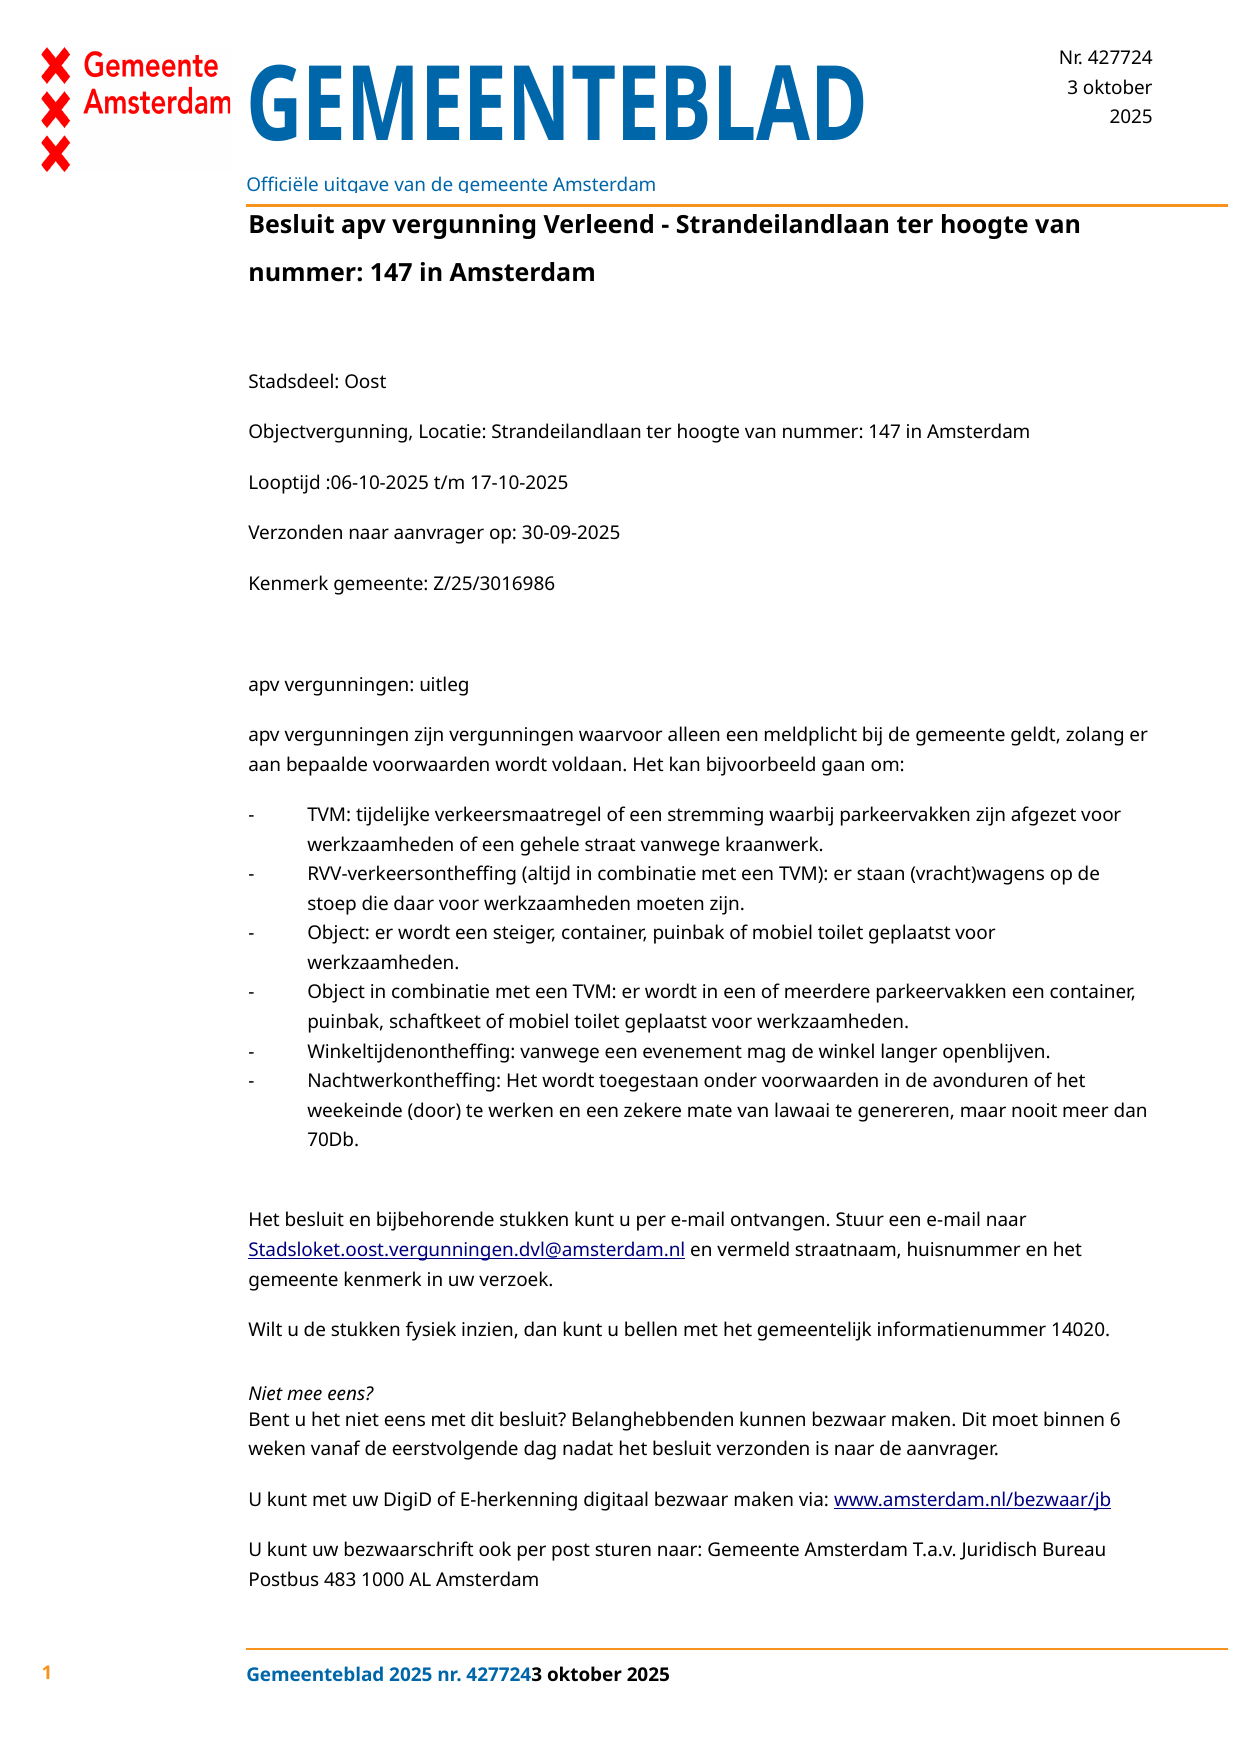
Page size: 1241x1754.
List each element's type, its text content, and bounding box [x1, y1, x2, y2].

picture [41, 47, 231, 172]
list Object: er wordt een steiger, container, puinbak of mobiel toilet geplaatst voor werkzaamheden. [248, 919, 1152, 975]
text Besluit apv vergunning Verleend - Strandeilandlaan ter hoogte van nummer: 147 in Amsterdam [248, 207, 1152, 288]
list RVV-verkeersontheffing (altijd in combinatie met een TVM): er staan (vracht)wagens op de stoep die daar voor werkzaamheden moeten zijn. [248, 860, 1152, 916]
text Niet mee eens? [248, 1380, 1152, 1406]
list TVM: tijdelijke verkeersmaatregel of een stremming waarbij parkeervakken zijn afgezet voor werkzaamheden of een gehele straat vanwege kraanwerk. [248, 801, 1152, 857]
text Verzonden naar aanvrager op: 30-09-2025 [248, 519, 1152, 545]
text Looptijd :06-10-2025 t/m 17-10-2025 [248, 469, 1152, 495]
text U kunt met uw DigiD of E-herkenning digitaal bezwaar maken via: www.amsterdam.nl/bezwaar/jb [248, 1486, 1152, 1512]
list Winkeltijdenontheffing: vanwege een evenement mag de winkel langer openblijven. [248, 1038, 1152, 1064]
text U kunt uw bezwaarschrift ook per post sturen naar: Gemeente Amsterdam T.a.v. Juridisch Bureau Postbus 483 1000 AL Amsterdam [248, 1536, 1152, 1592]
list Object in combinatie met een TVM: er wordt in een of meerdere parkeervakken een container, puinbak, schaftkeet of mobiel toilet geplaatst voor werkzaamheden. [248, 979, 1152, 1034]
text Wilt u de stukken fysiek inzien, dan kunt u bellen met het gemeentelijk informatienummer 14020. [248, 1316, 1152, 1342]
text apv vergunningen: uitleg [248, 671, 1152, 697]
text Bent u het niet eens met dit besluit? Belanghebbenden kunnen bezwaar maken. Dit moet binnen 6 weken vanaf de eerstvolgende dag nadat het besluit verzonden is naar de aanvrager. [248, 1406, 1152, 1461]
list Nachtwerkontheffing: Het wordt toegestaan onder voorwaarden in de avonduren of het weekeinde (door) te werken en een zekere mate van lawaai te genereren, maar nooit meer dan 70Db. [248, 1067, 1152, 1152]
text Stadsdeel: Oost [248, 368, 1152, 394]
text Objectvergunning, Locatie: Strandeilandlaan ter hoogte van nummer: 147 in Amsterdam [248, 419, 1152, 444]
text Het besluit en bijbehorende stukken kunt u per e-mail ontvangen. Stuur een e-mail naar Stadsloket.oost.vergunningen.dvl@amsterdam.nl en vermeld straatnaam, huisnummer en het gemeente kenmerk in uw verzoek. [248, 1207, 1152, 1292]
text Kenmerk gemeente: Z/25/3016986 [248, 570, 1152, 596]
text apv vergunningen zijn vergunningen waarvoor alleen een meldplicht bij de gemeente geldt, zolang er aan bepaalde voorwaarden wordt voldaan. Het kan bijvoorbeeld gaan om: [248, 721, 1152, 777]
